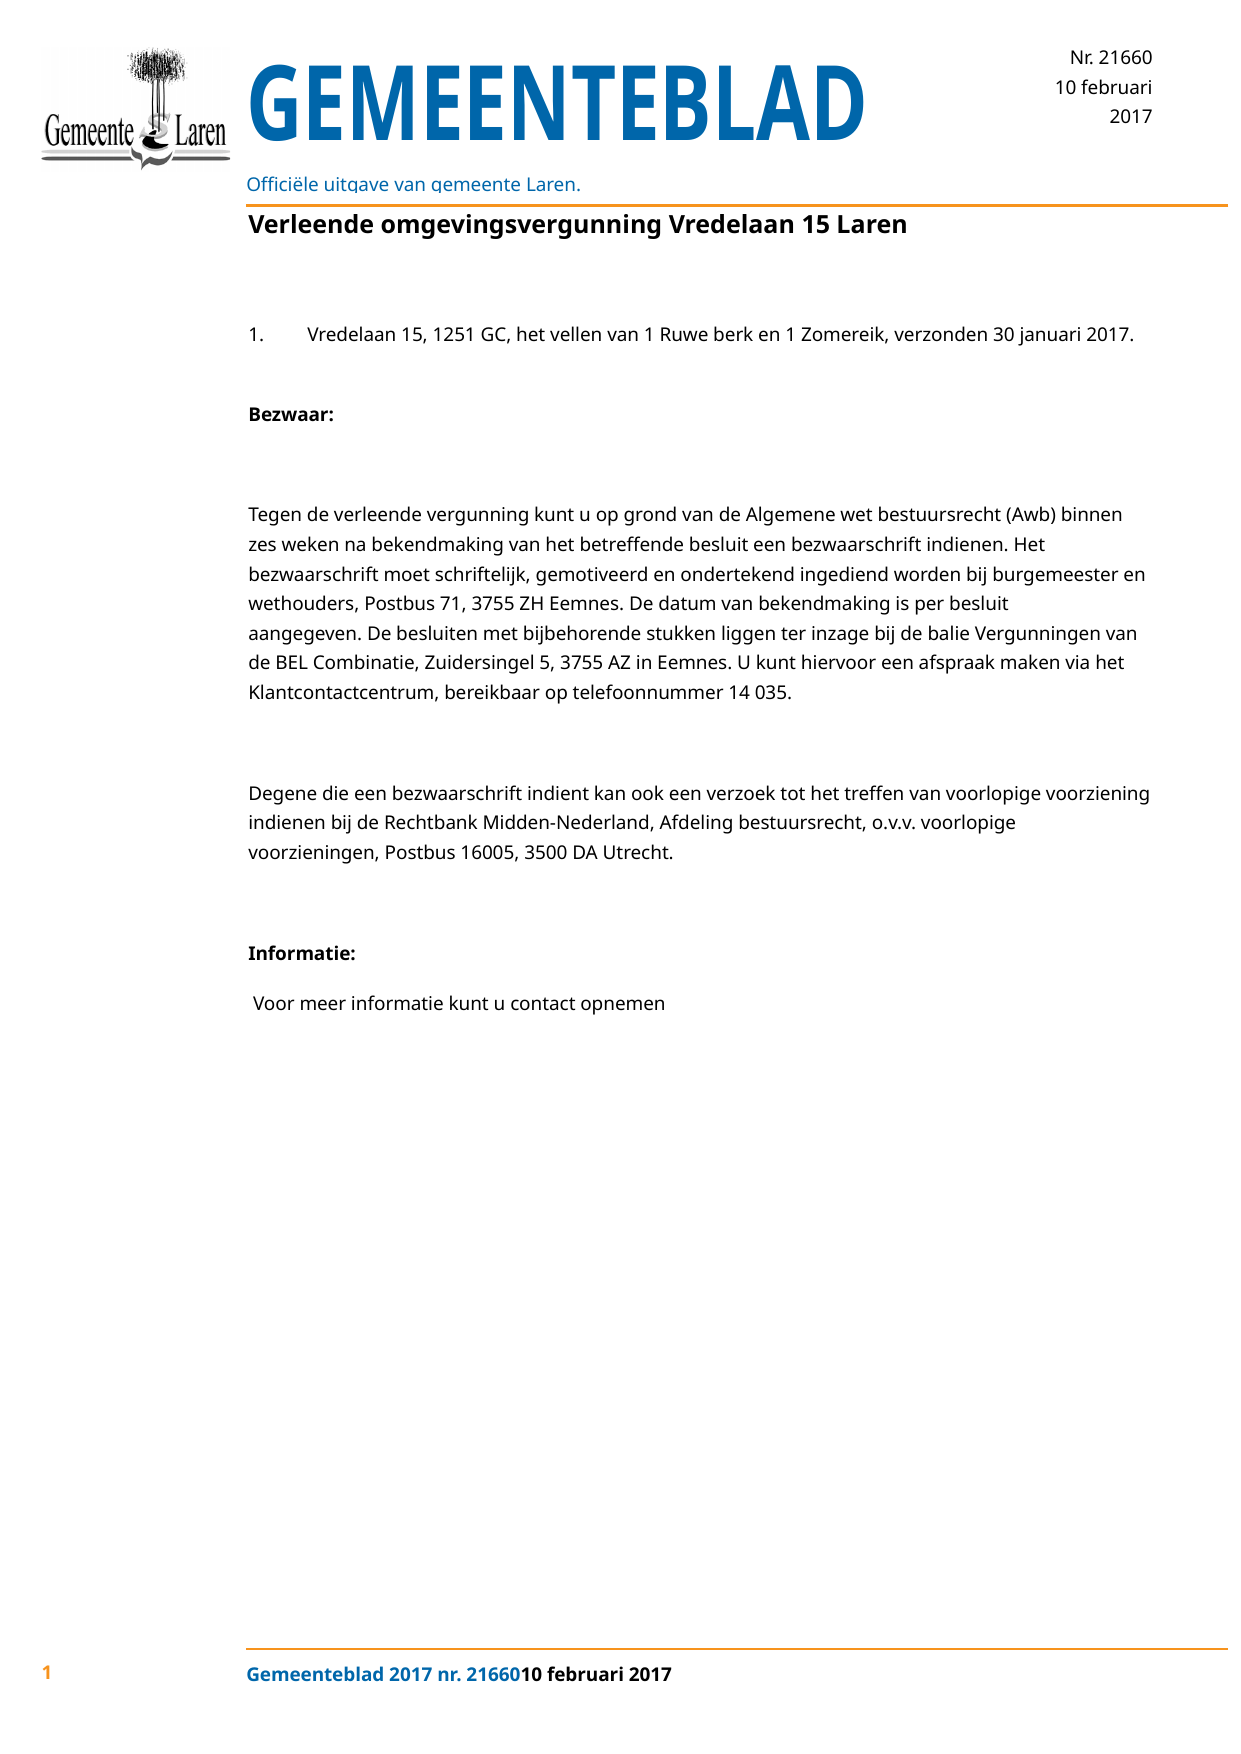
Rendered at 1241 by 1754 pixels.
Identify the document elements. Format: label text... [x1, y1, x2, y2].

list Vredelaan 15, 1251 GC, het vellen van 1 Ruwe berk en 1 Zomereik, verzonden 30 januari 2017. [248, 321, 1152, 346]
text Verleende omgevingsvergunning Vredelaan 15 Laren [248, 207, 1152, 241]
picture [41, 47, 231, 172]
text Bezwaar: [248, 401, 1152, 426]
text Degene die een bezwaarschrift indient kan ook een verzoek tot het treffen van voorlopige voorziening indienen bij de Rechtbank Midden-Nederland, Afdeling bestuursrecht, o.v.v. voorlopige voorzieningen, Postbus 16005, 3500 DA Utrecht. [248, 780, 1152, 865]
text Informatie: [248, 940, 1152, 966]
text Voor meer informatie kunt u contact opnemen [248, 990, 1152, 1016]
text Tegen de verleende vergunning kunt u op grond van de Algemene wet bestuursrecht (Awb) binnen zes weken na bekendmaking van het betreffende besluit een bezwaarschrift indienen. Het bezwaarschrift moet schriftelijk, gemotiveerd en ondertekend ingediend worden bij burgemeester en wethouders, Postbus 71, 3755 ZH Eemnes. De datum van bekendmaking is per besluit aangegeven. De besluiten met bijbehorende stukken liggen ter inzage bij de balie Vergunningen van de BEL Combinatie, Zuidersingel 5, 3755 AZ in Eemnes. U kunt hiervoor een afspraak maken via het Klantcontactcentrum, bereikbaar op telefoonnummer 14 035. [248, 502, 1152, 705]
